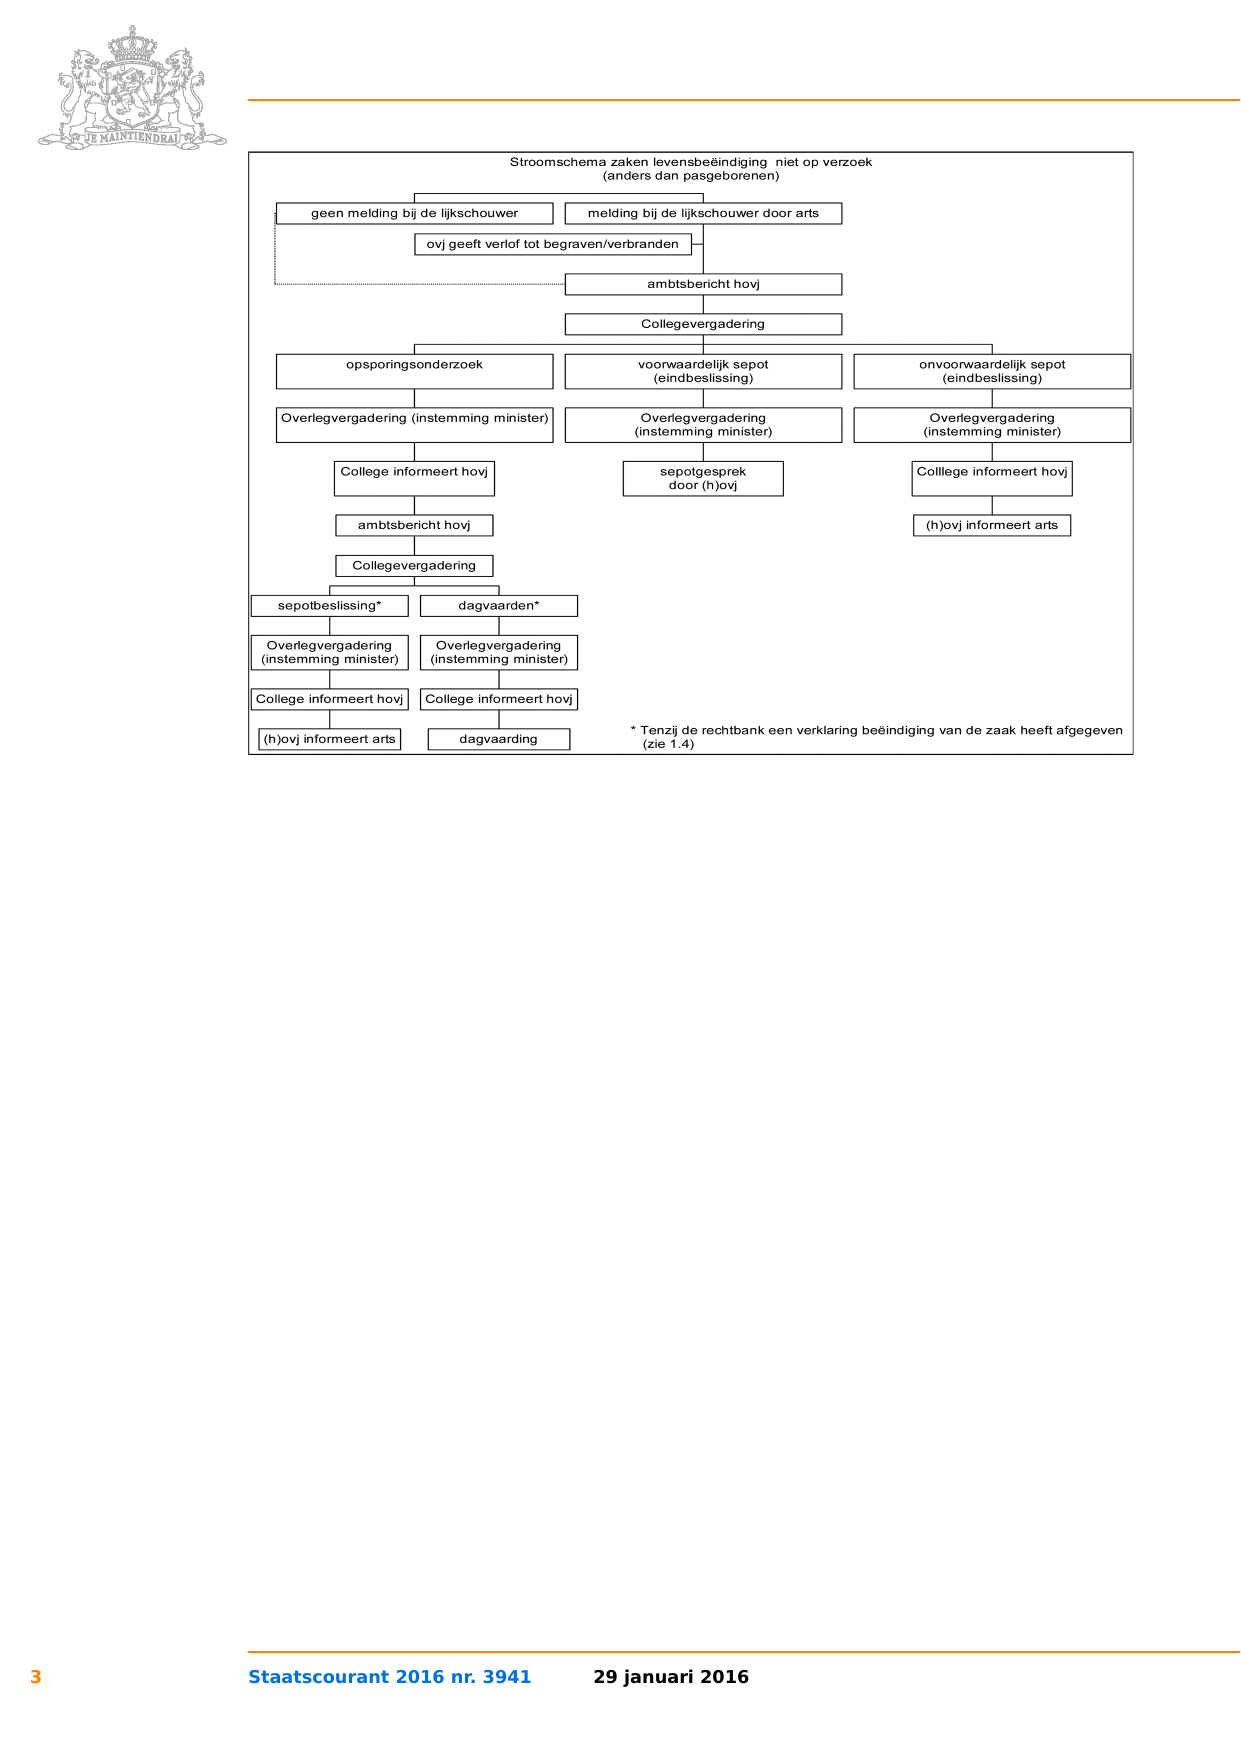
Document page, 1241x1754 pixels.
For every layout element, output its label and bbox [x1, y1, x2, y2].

picture [38, 25, 227, 150]
picture [248, 151, 1134, 755]
